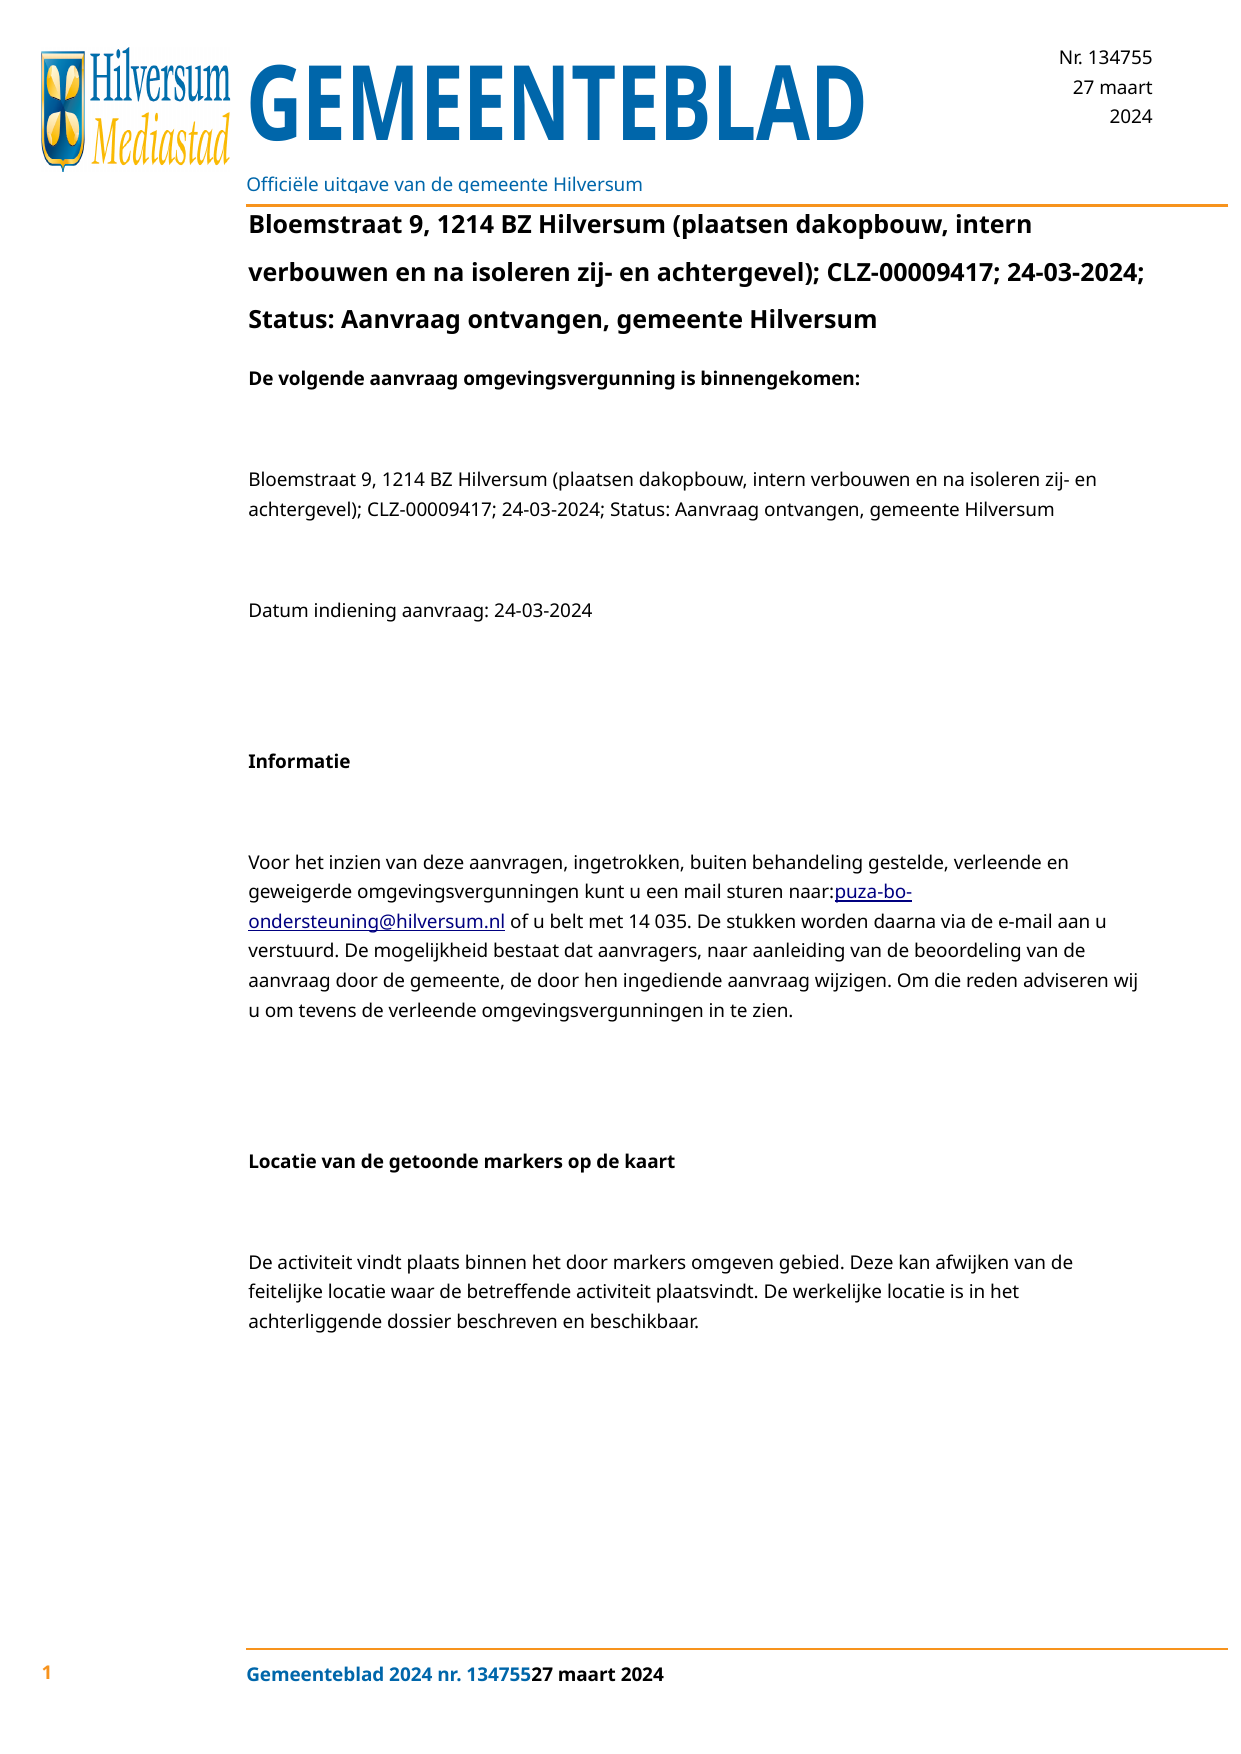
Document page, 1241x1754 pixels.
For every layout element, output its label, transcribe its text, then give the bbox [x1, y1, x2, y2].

text Locatie van de getoonde markers op de kaart [248, 1148, 1152, 1174]
text Informatie [248, 748, 1152, 774]
text De activiteit vindt plaats binnen het door markers omgeven gebied. Deze kan afwijken van de feitelijke locatie waar de betreffende activiteit plaatsvindt. De werkelijke locatie is in het achterliggende dossier beschreven en beschikbaar. [248, 1249, 1152, 1334]
picture [41, 47, 231, 172]
text Datum indiening aanvraag: 24-03-2024 [248, 597, 1152, 622]
text De volgende aanvraag omgevingsvergunning is binnengekomen: [248, 366, 1152, 391]
text Bloemstraat 9, 1214 BZ Hilversum (plaatsen dakopbouw, intern verbouwen en na isoleren zij- en achtergevel); CLZ-00009417; 24-03-2024; Status: Aanvraag ontvangen, gemeente Hilversum [248, 207, 1152, 336]
text Bloemstraat 9, 1214 BZ Hilversum (plaatsen dakopbouw, intern verbouwen en na isoleren zij- en achtergevel); CLZ-00009417; 24-03-2024; Status: Aanvraag ontvangen, gemeente Hilversum [248, 466, 1152, 522]
text Voor het inzien van deze aanvragen, ingetrokken, buiten behandeling gestelde, verleende en geweigerde omgevingsvergunningen kunt u een mail sturen naar:puza-bo-ondersteuning@hilversum.nl of u belt met 14 035. De stukken worden daarna via de e-mail aan u verstuurd. De mogelijkheid bestaat dat aanvragers, naar aanleiding van de beoordeling van de aanvraag door de gemeente, de door hen ingediende aanvraag wijzigen. Om die reden adviseren wij u om tevens de verleende omgevingsvergunningen in te zien. [248, 849, 1152, 1022]
